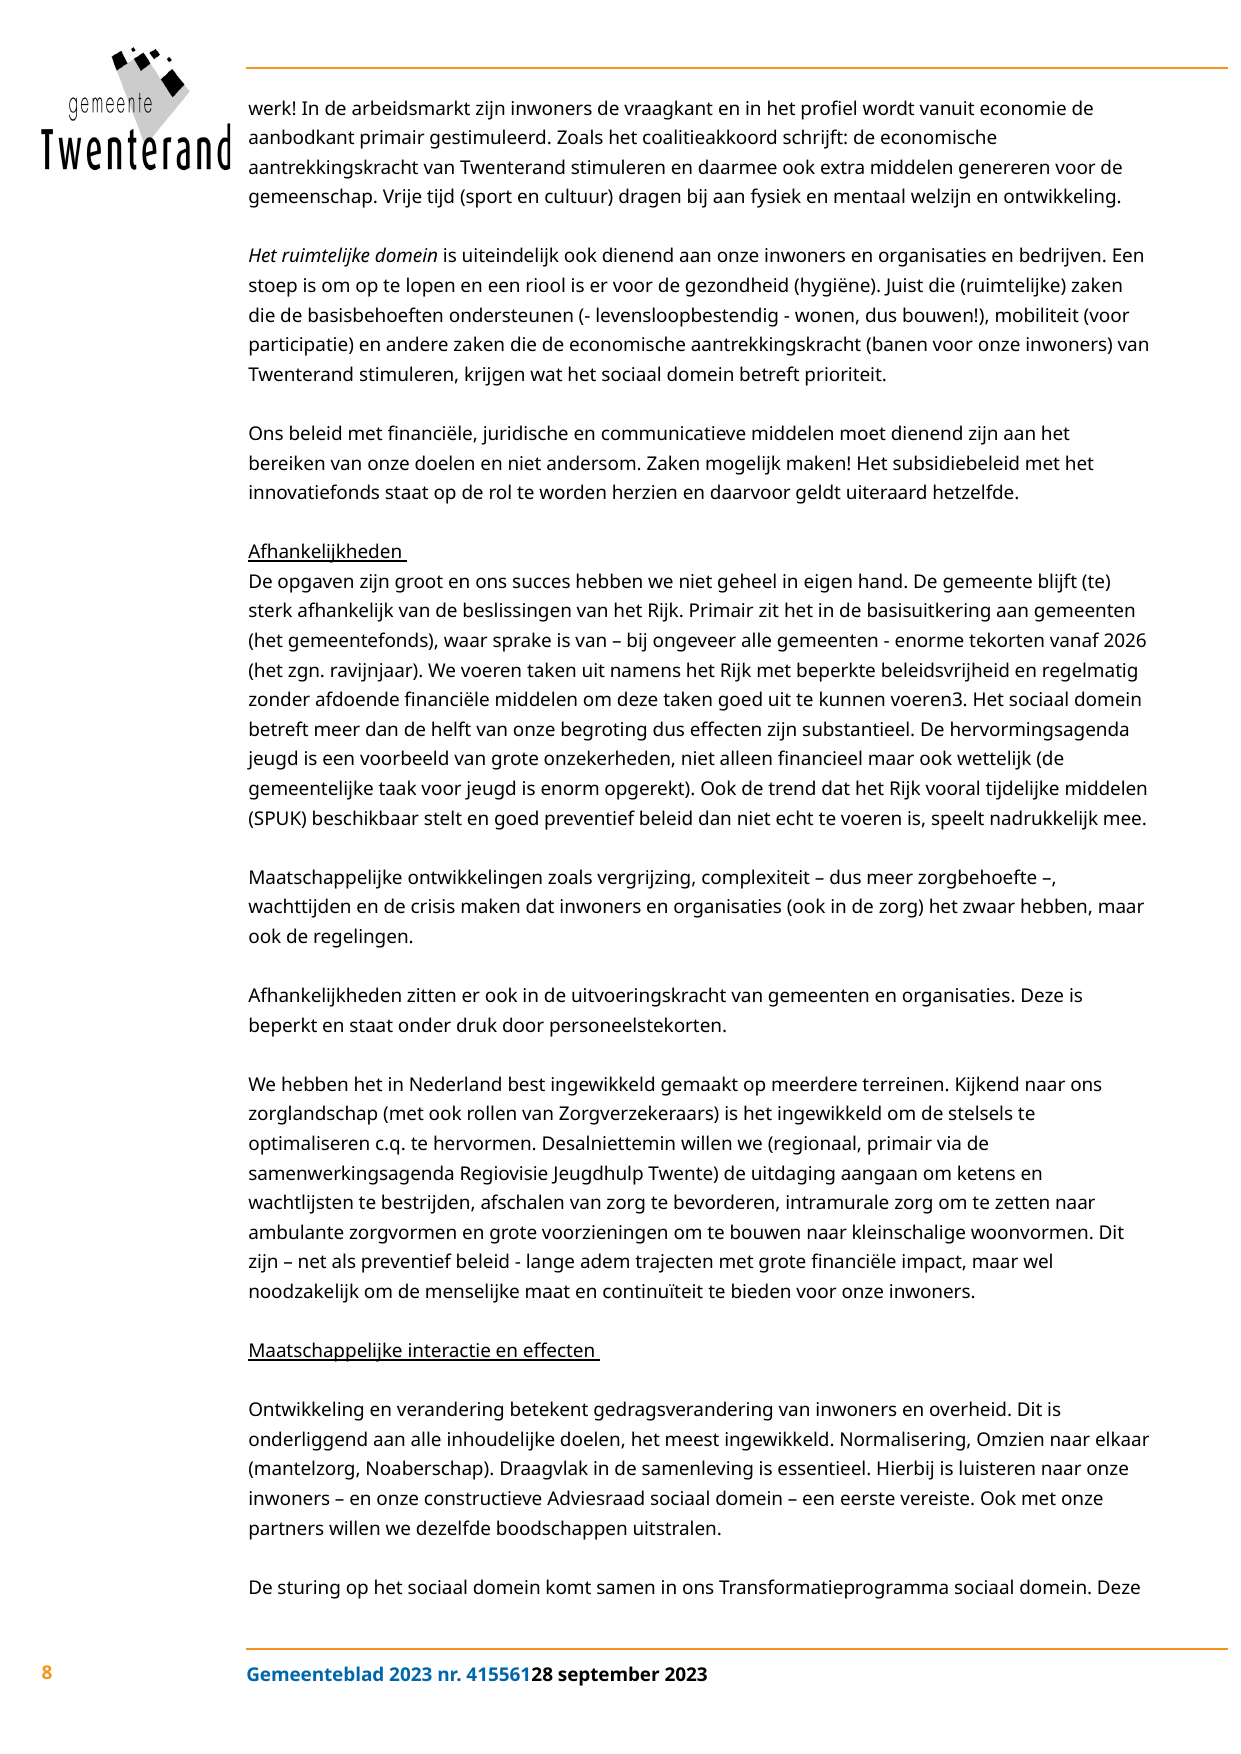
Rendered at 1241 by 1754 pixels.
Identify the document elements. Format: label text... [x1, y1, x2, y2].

text werk! In de arbeidsmarkt zijn inwoners de vraagkant en in het profiel wordt vanuit economie de aanbodkant primair gestimuleerd. Zoals het coalitieakkoord schrijft: de economische aantrekkingskracht van Twenterand stimuleren en daarmee ook extra middelen genereren voor de gemeenschap. Vrije tijd (sport en cultuur) dragen bij aan fysiek en mentaal welzijn en ontwikkeling. [248, 95, 1152, 209]
picture [41, 47, 231, 172]
text Afhankelijkheden zitten er ook in de uitvoeringskracht van gemeenten en organisaties. Deze is beperkt en staat onder druk door personeelstekorten. [248, 982, 1152, 1038]
text Maatschappelijke ontwikkelingen zoals vergrijzing, complexiteit – dus meer zorgbehoefte –, wachttijden en de crisis maken dat inwoners en organisaties (ook in de zorg) het zwaar hebben, maar ook de regelingen. [248, 864, 1152, 949]
text De sturing op het sociaal domein komt samen in ons Transformatieprogramma sociaal domein. Deze [248, 1574, 1152, 1600]
text Ons beleid met financiële, juridische en communicatieve middelen moet dienend zijn aan het bereiken van onze doelen en niet andersom. Zaken mogelijk maken! Het subsidiebeleid met het innovatiefonds staat op de rol te worden herzien en daarvoor geldt uiteraard hetzelfde. [248, 420, 1152, 505]
text Ontwikkeling en verandering betekent gedragsverandering van inwoners en overheid. Dit is onderliggend aan alle inhoudelijke doelen, het meest ingewikkeld. Normalisering, Omzien naar elkaar (mantelzorg, Noaberschap). Draagvlak in de samenleving is essentieel. Hierbij is luisteren naar onze inwoners – en onze constructieve Adviesraad sociaal domein – een eerste vereiste. Ook met onze partners willen we dezelfde boodschappen uitstralen. [248, 1396, 1152, 1541]
text Afhankelijkheden [248, 538, 1152, 564]
text We hebben het in Nederland best ingewikkeld gemaakt op meerdere terreinen. Kijkend naar ons zorglandschap (met ook rollen van Zorgverzekeraars) is het ingewikkeld om de stelsels te optimaliseren c.q. te hervormen. Desalniettemin willen we (regionaal, primair via de samenwerkingsagenda Regiovisie Jeugdhulp Twente) de uitdaging aangaan om ketens en wachtlijsten te bestrijden, afschalen van zorg te bevorderen, intramurale zorg om te zetten naar ambulante zorgvormen en grote voorzieningen om te bouwen naar kleinschalige woonvormen. Dit zijn – net als preventief beleid - lange adem trajecten met grote financiële impact, maar wel noodzakelijk om de menselijke maat en continuïteit te bieden voor onze inwoners. [248, 1071, 1152, 1304]
text Maatschappelijke interactie en effecten [248, 1337, 1152, 1363]
text Het ruimtelijke domein is uiteindelijk ook dienend aan onze inwoners en organisaties en bedrijven. Een stoep is om op te lopen en een riool is er voor de gezondheid (hygiëne). Juist die (ruimtelijke) zaken die de basisbehoeften ondersteunen (- levensloopbestendig - wonen, dus bouwen!), mobiliteit (voor participatie) en andere zaken die de economische aantrekkingskracht (banen voor onze inwoners) van Twenterand stimuleren, krijgen wat het sociaal domein betreft prioriteit. [248, 243, 1152, 387]
text De opgaven zijn groot en ons succes hebben we niet geheel in eigen hand. De gemeente blijft (te) sterk afhankelijk van de beslissingen van het Rijk. Primair zit het in de basisuitkering aan gemeenten (het gemeentefonds), waar sprake is van – bij ongeveer alle gemeenten - enorme tekorten vanaf 2026 (het zgn. ravijnjaar). We voeren taken uit namens het Rijk met beperkte beleidsvrijheid en regelmatig zonder afdoende financiële middelen om deze taken goed uit te kunnen voeren3. Het sociaal domein betreft meer dan de helft van onze begroting dus effecten zijn substantieel. De hervormingsagenda jeugd is een voorbeeld van grote onzekerheden, niet alleen financieel maar ook wettelijk (de gemeentelijke taak voor jeugd is enorm opgerekt). Ook de trend dat het Rijk vooral tijdelijke middelen (SPUK) beschikbaar stelt en goed preventief beleid dan niet echt te voeren is, speelt nadrukkelijk mee. [248, 568, 1152, 831]
